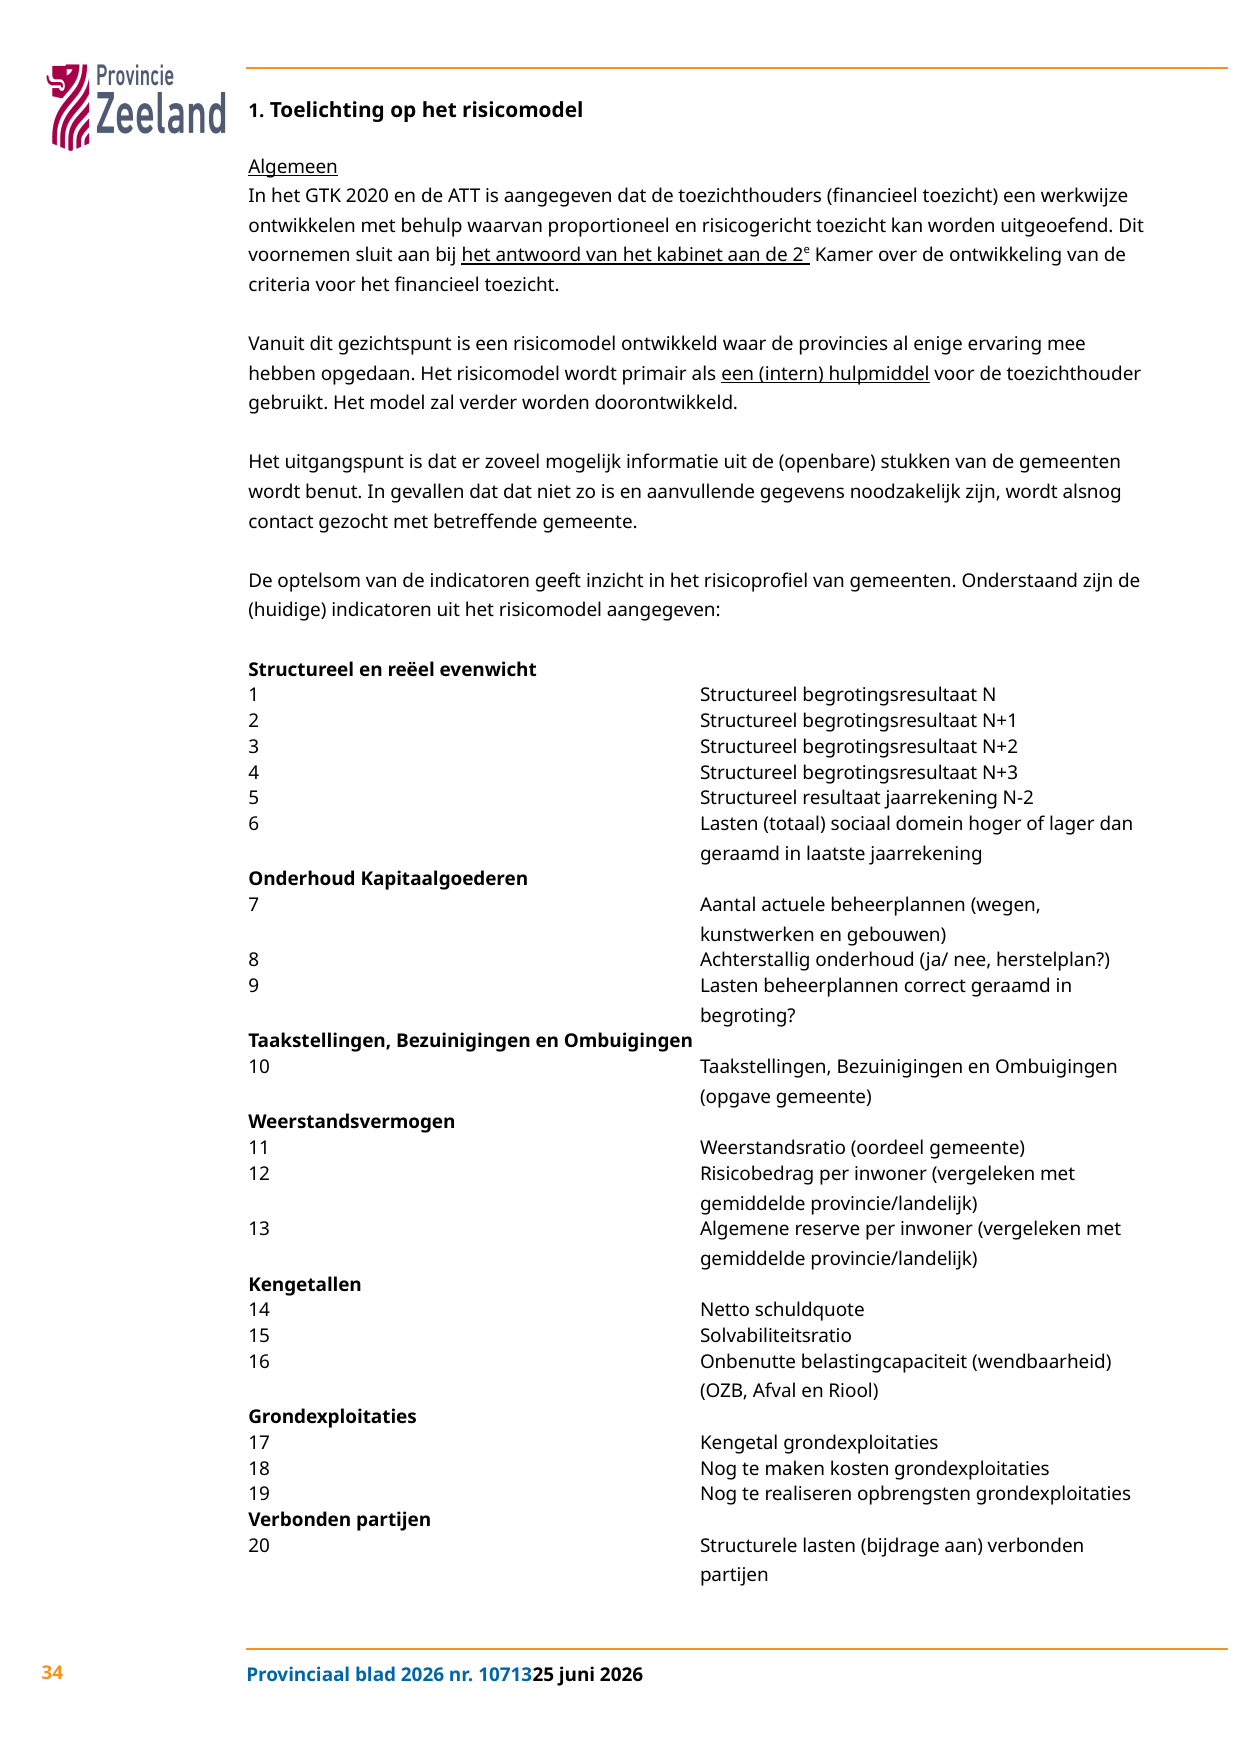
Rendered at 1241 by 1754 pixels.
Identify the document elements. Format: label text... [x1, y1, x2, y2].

table_cell Nog te maken kosten grondexploitaties [700, 1455, 1152, 1481]
table_cell Verbonden partijen [248, 1506, 1152, 1532]
table_cell Solvabiliteitsratio [700, 1322, 1152, 1348]
table_cell 2 [248, 708, 700, 733]
text Het uitgangspunt is dat er zoveel mogelijk informatie uit de (openbare) stukken van de gemeenten wordt benut. In gevallen dat dat niet zo is en aanvullende gegevens noodzakelijk zijn, wordt alsnog contact gezocht met betreffende gemeente. [248, 449, 1152, 534]
table_cell Structureel begrotingsresultaat N+2 [700, 733, 1152, 759]
text Algemeen [248, 153, 1152, 179]
table_cell Onderhoud Kapitaalgoederen [248, 866, 1152, 891]
table_cell 6 [248, 810, 700, 866]
table_cell Nog te realiseren opbrengsten grondexploitaties [700, 1481, 1152, 1506]
table_cell Structureel begrotingsresultaat N [700, 682, 1152, 707]
text In het GTK 2020 en de ATT is aangegeven dat de toezichthouders (financieel toezicht) een werkwijze ontwikkelen met behulp waarvan proportioneel en risicogericht toezicht kan worden uitgeoefend. Dit voornemen sluit aan bij het antwoord van het kabinet aan de 2e Kamer over de ontwikkeling van de criteria voor het financieel toezicht. [248, 182, 1152, 297]
table_cell 15 [248, 1322, 700, 1348]
text De optelsom van de indicatoren geeft inzicht in het risicoprofiel van gemeenten. Onderstaand zijn de (huidige) indicatoren uit het risicomodel aangegeven: [248, 567, 1152, 622]
table_cell 17 [248, 1429, 700, 1455]
table_cell Structureel begrotingsresultaat N+1 [700, 708, 1152, 733]
table_cell Netto schuldquote [700, 1297, 1152, 1322]
table_cell Structureel begrotingsresultaat N+3 [700, 759, 1152, 784]
table_cell 13 [248, 1216, 700, 1271]
table_header Structureel en reëel evenwicht [248, 656, 1152, 682]
table_cell Lasten beheerplannen correct geraamd in begroting? [700, 973, 1152, 1028]
table_cell 5 [248, 785, 700, 810]
table_cell Taakstellingen, Bezuinigingen en Ombuigingen (opgave gemeente) [700, 1054, 1152, 1109]
table_cell 20 [248, 1532, 700, 1587]
table_cell Risicobedrag per inwoner (vergeleken met gemiddelde provincie/landelijk) [700, 1160, 1152, 1216]
table_cell Taakstellingen, Bezuinigingen en Ombuigingen [248, 1028, 1152, 1053]
table_cell Aantal actuele beheerplannen (wegen, kunstwerken en gebouwen) [700, 891, 1152, 947]
table_cell Kengetal grondexploitaties [700, 1429, 1152, 1455]
table_cell Lasten (totaal) sociaal domein hoger of lager dan geraamd in laatste jaarrekening [700, 810, 1152, 866]
table_cell 3 [248, 733, 700, 759]
table_cell 11 [248, 1135, 700, 1160]
table_cell Onbenutte belastingcapaciteit (wendbaarheid)(OZB, Afval en Riool) [700, 1348, 1152, 1403]
table_cell Kengetallen [248, 1271, 1152, 1297]
text Vanuit dit gezichtspunt is een risicomodel ontwikkeld waar de provincies al enige ervaring mee hebben opgedaan. Het risicomodel wordt primair als een (intern) hulpmiddel voor de toezichthouder gebruikt. Het model zal verder worden doorontwikkeld. [248, 330, 1152, 415]
table_cell 1 [248, 682, 700, 707]
table_cell Structurele lasten (bijdrage aan) verbonden partijen [700, 1532, 1152, 1587]
table_cell 12 [248, 1160, 700, 1216]
table_cell Weerstandsratio (oordeel gemeente) [700, 1135, 1152, 1160]
table_cell Achterstallig onderhoud (ja/ nee, herstelplan?) [700, 947, 1152, 972]
table_cell 19 [248, 1481, 700, 1506]
table_cell Structureel resultaat jaarrekening N-2 [700, 785, 1152, 810]
table_cell Algemene reserve per inwoner (vergeleken met gemiddelde provincie/landelijk) [700, 1216, 1152, 1271]
picture [41, 47, 231, 172]
table_cell 7 [248, 891, 700, 947]
table_cell 10 [248, 1054, 700, 1109]
text 1. Toelichting op het risicomodel [248, 95, 1152, 123]
table_cell Weerstandsvermogen [248, 1109, 1152, 1134]
table_cell 18 [248, 1455, 700, 1481]
table_cell 16 [248, 1348, 700, 1403]
table_cell 4 [248, 759, 700, 784]
table_cell 8 [248, 947, 700, 972]
table_cell 14 [248, 1297, 700, 1322]
table_cell 9 [248, 973, 700, 1028]
table_cell Grondexploitaties [248, 1403, 1152, 1429]
